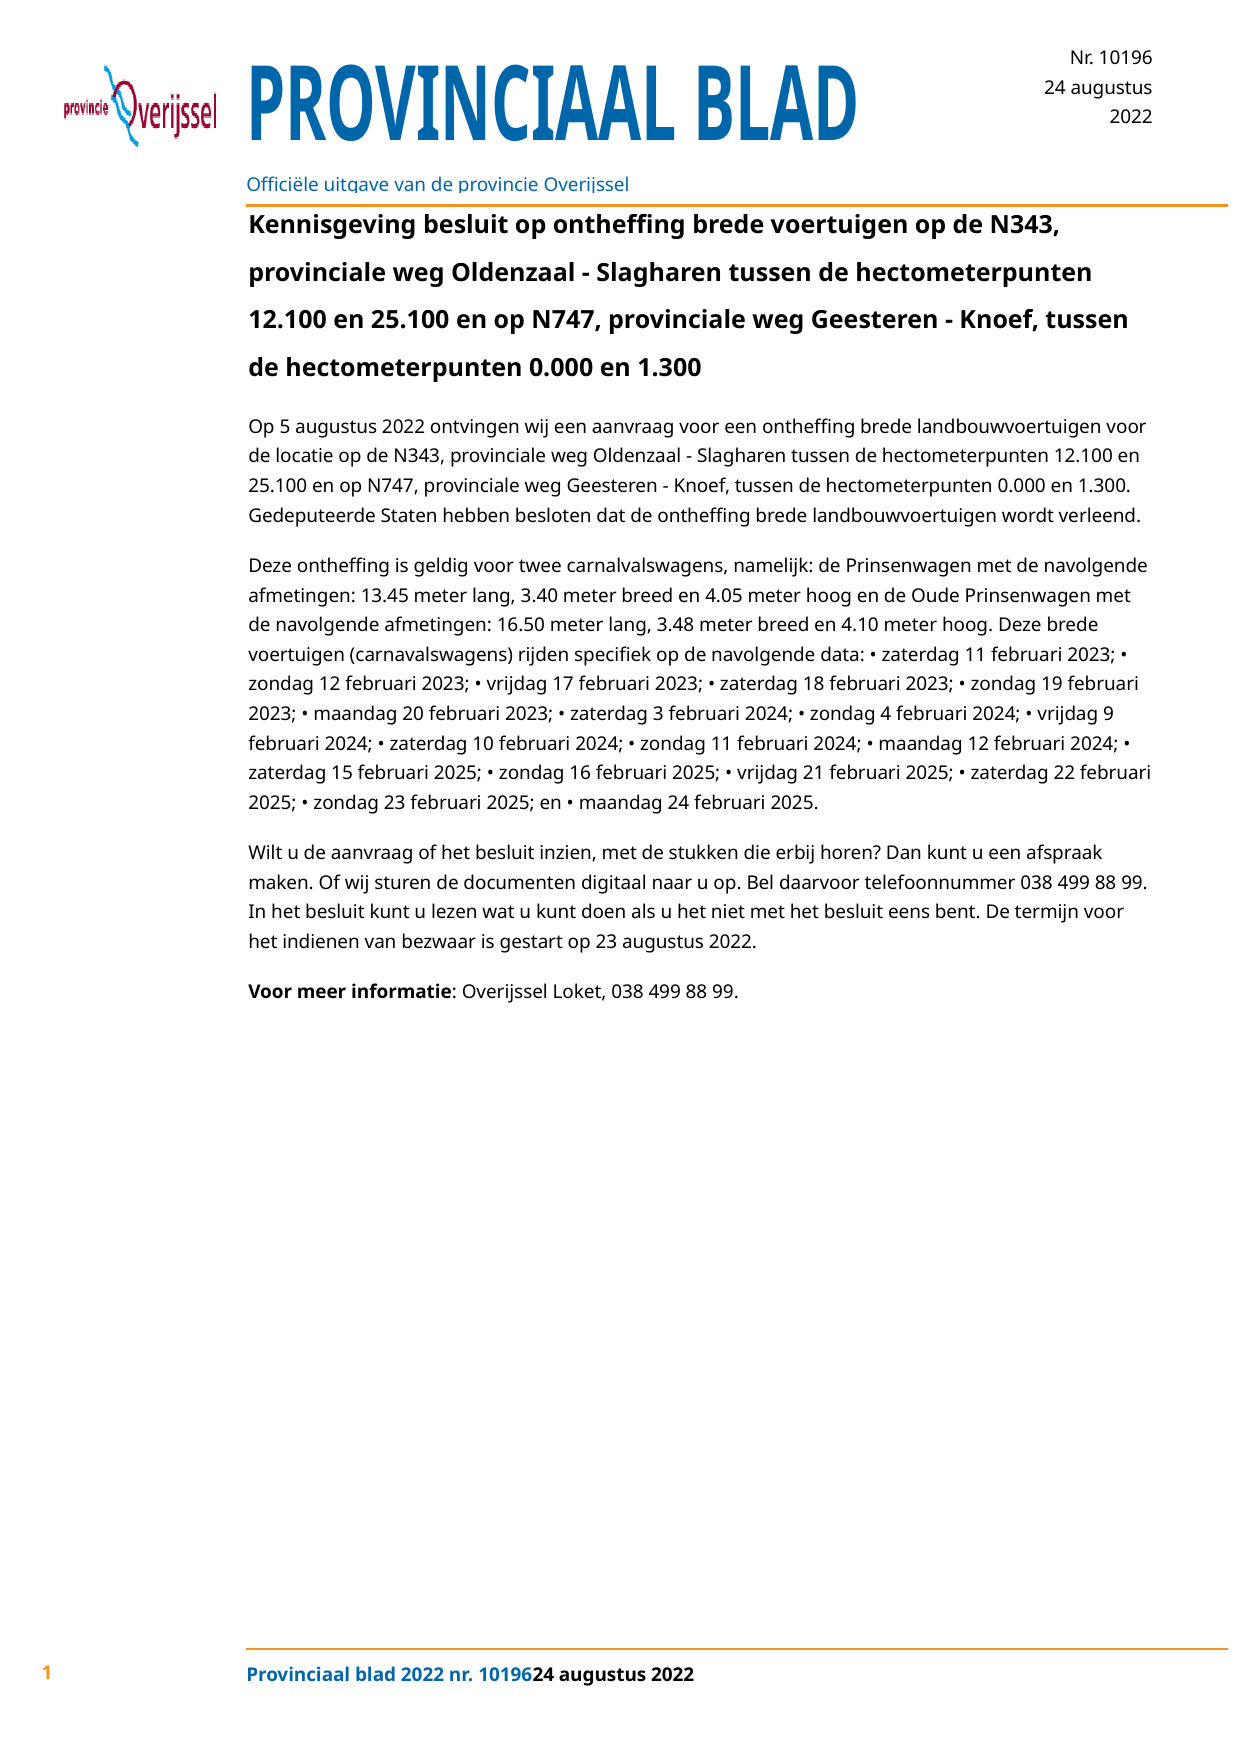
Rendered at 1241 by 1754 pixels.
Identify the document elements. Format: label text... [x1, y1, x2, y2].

text Kennisgeving besluit op ontheffing brede voertuigen op de N343, provinciale weg Oldenzaal - Slagharen tussen de hectometerpunten 12.100 en 25.100 en op N747, provinciale weg Geesteren - Knoef, tussen de hectometerpunten 0.000 en 1.300 [248, 207, 1152, 384]
text Op 5 augustus 2022 ontvingen wij een aanvraag voor een ontheffing brede landbouwvoertuigen voor de locatie op de N343, provinciale weg Oldenzaal - Slagharen tussen de hectometerpunten 12.100 en 25.100 en op N747, provinciale weg Geesteren - Knoef, tussen de hectometerpunten 0.000 en 1.300. Gedeputeerde Staten hebben besloten dat de ontheffing brede landbouwvoertuigen wordt verleend. [248, 413, 1152, 528]
text Deze ontheffing is geldig voor twee carnalvalswagens, namelijk: de Prinsenwagen met de navolgende afmetingen: 13.45 meter lang, 3.40 meter breed en 4.05 meter hoog en de Oude Prinsenwagen met de navolgende afmetingen: 16.50 meter lang, 3.48 meter breed en 4.10 meter hoog. Deze brede voertuigen (carnavalswagens) rijden specifiek op de navolgende data: • zaterdag 11 februari 2023; • zondag 12 februari 2023; • vrijdag 17 februari 2023; • zaterdag 18 februari 2023; • zondag 19 februari 2023; • maandag 20 februari 2023; • zaterdag 3 februari 2024; • zondag 4 februari 2024; • vrijdag 9 februari 2024; • zaterdag 10 februari 2024; • zondag 11 februari 2024; • maandag 12 februari 2024; • zaterdag 15 februari 2025; • zondag 16 februari 2025; • vrijdag 21 februari 2025; • zaterdag 22 februari 2025; • zondag 23 februari 2025; en • maandag 24 februari 2025. [248, 552, 1152, 815]
picture [41, 47, 231, 172]
text Voor meer informatie: Overijssel Loket, 038 499 88 99. [248, 978, 1152, 1004]
text Wilt u de aanvraag of het besluit inzien, met de stukken die erbij horen? Dan kunt u een afspraak maken. Of wij sturen de documenten digitaal naar u op. Bel daarvoor telefoonnummer 038 499 88 99. In het besluit kunt u lezen wat u kunt doen als u het niet met het besluit eens bent. De termijn voor het indienen van bezwaar is gestart op 23 augustus 2022. [248, 839, 1152, 954]
